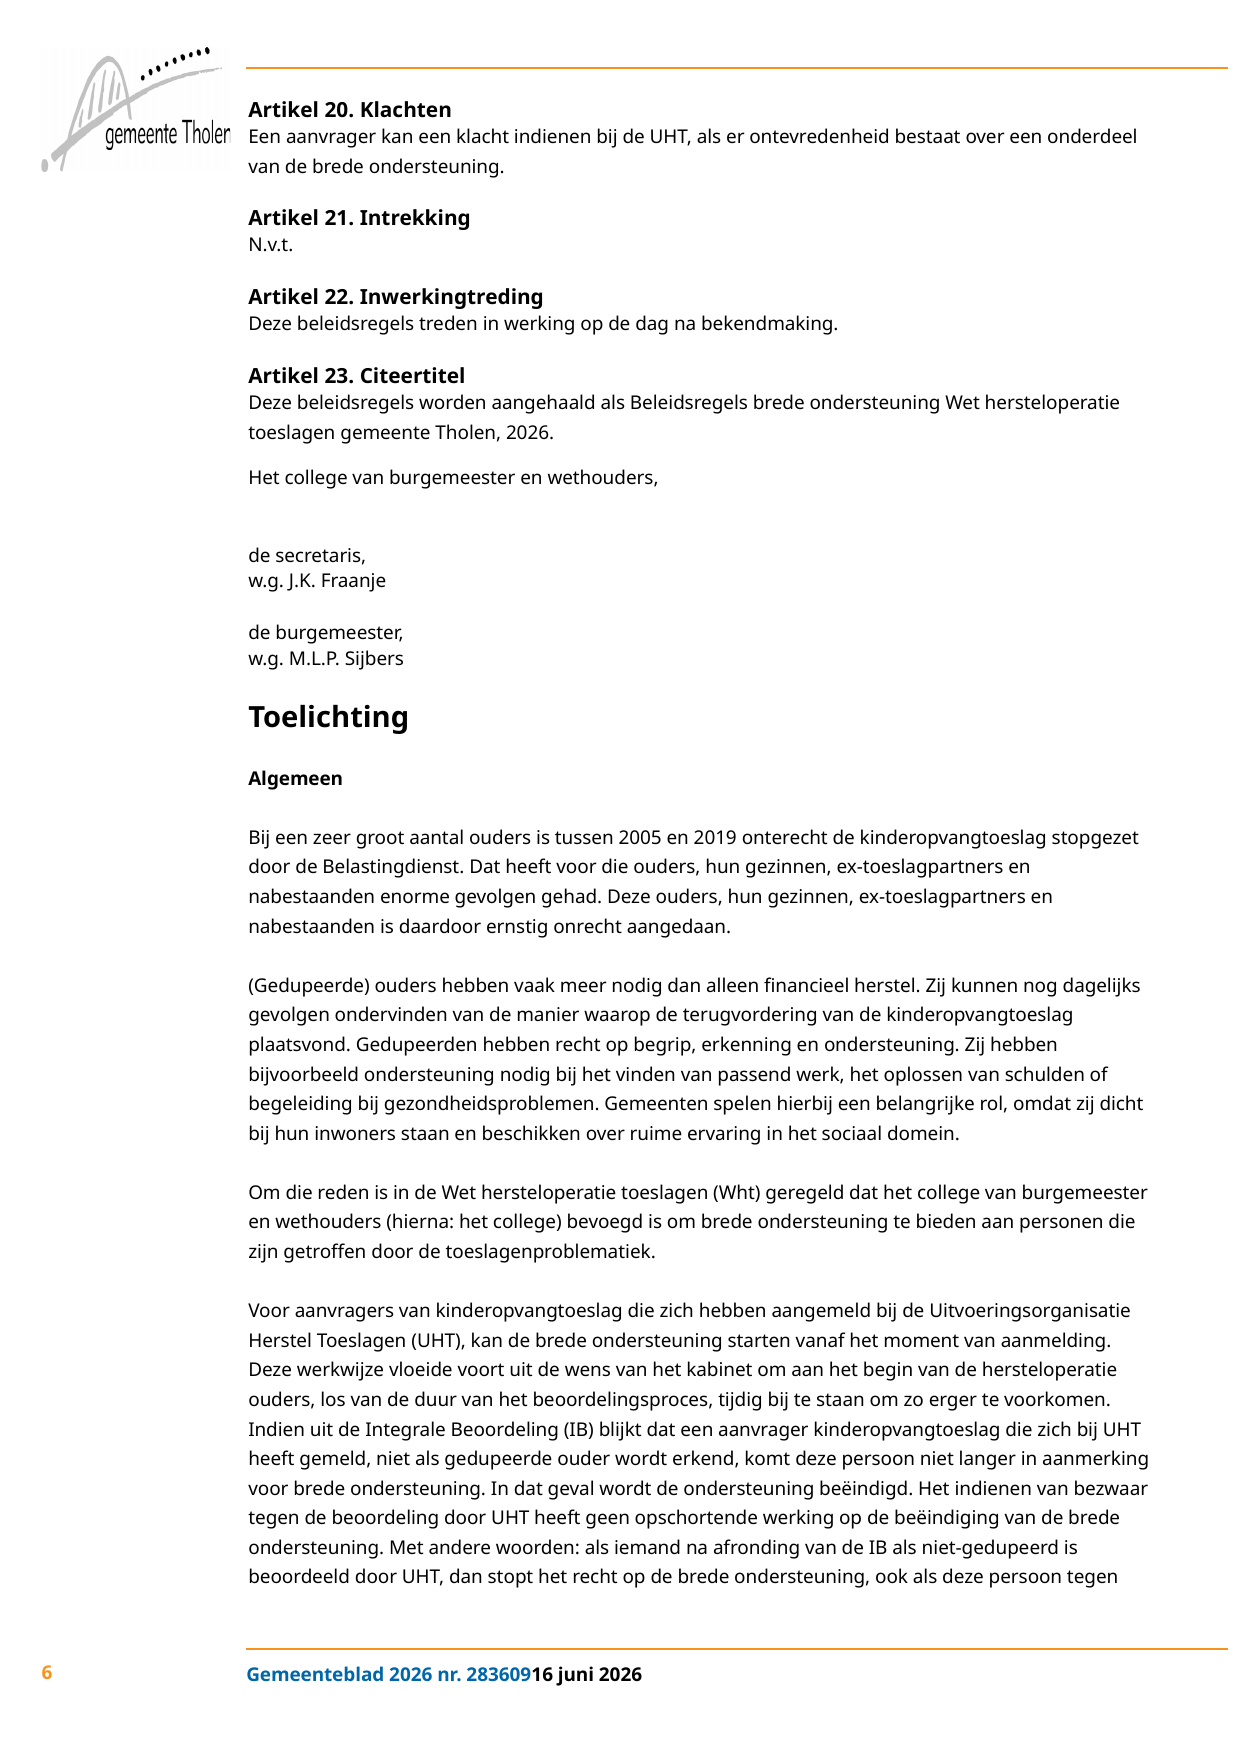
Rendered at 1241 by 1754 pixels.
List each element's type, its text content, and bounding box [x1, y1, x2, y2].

text w.g. J.K. Fraanje [248, 567, 1152, 593]
text Deze beleidsregels worden aangehaald als Beleidsregels brede ondersteuning Wet hersteloperatie toeslagen gemeente Tholen, 2026. [248, 389, 1152, 445]
text Artikel 21. Intrekking [248, 203, 1152, 232]
text Toelichting [248, 696, 1152, 736]
text de secretaris, [248, 542, 1152, 567]
text de burgemeester, [248, 619, 1152, 645]
text w.g. M.L.P. Sijbers [248, 645, 1152, 670]
text Artikel 23. Citeertitel [248, 361, 1152, 389]
text Om die reden is in de Wet hersteloperatie toeslagen (Wht) geregeld dat het college van burgemeester en wethouders (hierna: het college) bevoegd is om brede ondersteuning te bieden aan personen die zijn getroffen door de toeslagenproblematiek. [248, 1179, 1152, 1264]
text Het college van burgemeester en wethouders, [248, 464, 1152, 490]
picture [41, 47, 231, 172]
text Voor aanvragers van kinderopvangtoeslag die zich hebben aangemeld bij de Uitvoeringsorganisatie Herstel Toeslagen (UHT), kan de brede ondersteuning starten vanaf het moment van aanmelding. Deze werkwijze vloeide voort uit de wens van het kabinet om aan het begin van de hersteloperatie ouders, los van de duur van het beoordelingsproces, tijdig bij te staan om zo erger te voorkomen. Indien uit de Integrale Beoordeling (IB) blijkt dat een aanvrager kinderopvangtoeslag die zich bij UHT heeft gemeld, niet als gedupeerde ouder wordt erkend, komt deze persoon niet langer in aanmerking voor brede ondersteuning. In dat geval wordt de ondersteuning beëindigd. Het indienen van bezwaar tegen de beoordeling door UHT heeft geen opschortende werking op de beëindiging van de brede ondersteuning. Met andere woorden: als iemand na afronding van de IB als niet-gedupeerd is beoordeeld door UHT, dan stopt het recht op de brede ondersteuning, ook als deze persoon tegen [248, 1297, 1152, 1589]
text N.v.t. [248, 232, 1152, 257]
text (Gedupeerde) ouders hebben vaak meer nodig dan alleen financieel herstel. Zij kunnen nog dagelijks gevolgen ondervinden van de manier waarop de terugvordering van de kinderopvangtoeslag plaatsvond. Gedupeerden hebben recht op begrip, erkenning en ondersteuning. Zij hebben bijvoorbeeld ondersteuning nodig bij het vinden van passend werk, het oplossen van schulden of begeleiding bij gezondheidsproblemen. Gemeenten spelen hierbij een belangrijke rol, omdat zij dicht bij hun inwoners staan en beschikken over ruime ervaring in het sociaal domein. [248, 972, 1152, 1146]
text Artikel 20. Klachten [248, 95, 1152, 123]
text Artikel 22. Inwerkingtreding [248, 282, 1152, 311]
text Deze beleidsregels treden in werking op de dag na bekendmaking. [248, 311, 1152, 336]
text Bij een zeer groot aantal ouders is tussen 2005 en 2019 onterecht de kinderopvangtoeslag stopgezet door de Belastingdienst. Dat heeft voor die ouders, hun gezinnen, ex-toeslagpartners en nabestaanden enorme gevolgen gehad. Deze ouders, hun gezinnen, ex-toeslagpartners en nabestaanden is daardoor ernstig onrecht aangedaan. [248, 824, 1152, 939]
text Een aanvrager kan een klacht indienen bij de UHT, als er ontevredenheid bestaat over een onderdeel van de brede ondersteuning. [248, 123, 1152, 178]
text Algemeen [248, 765, 1152, 791]
